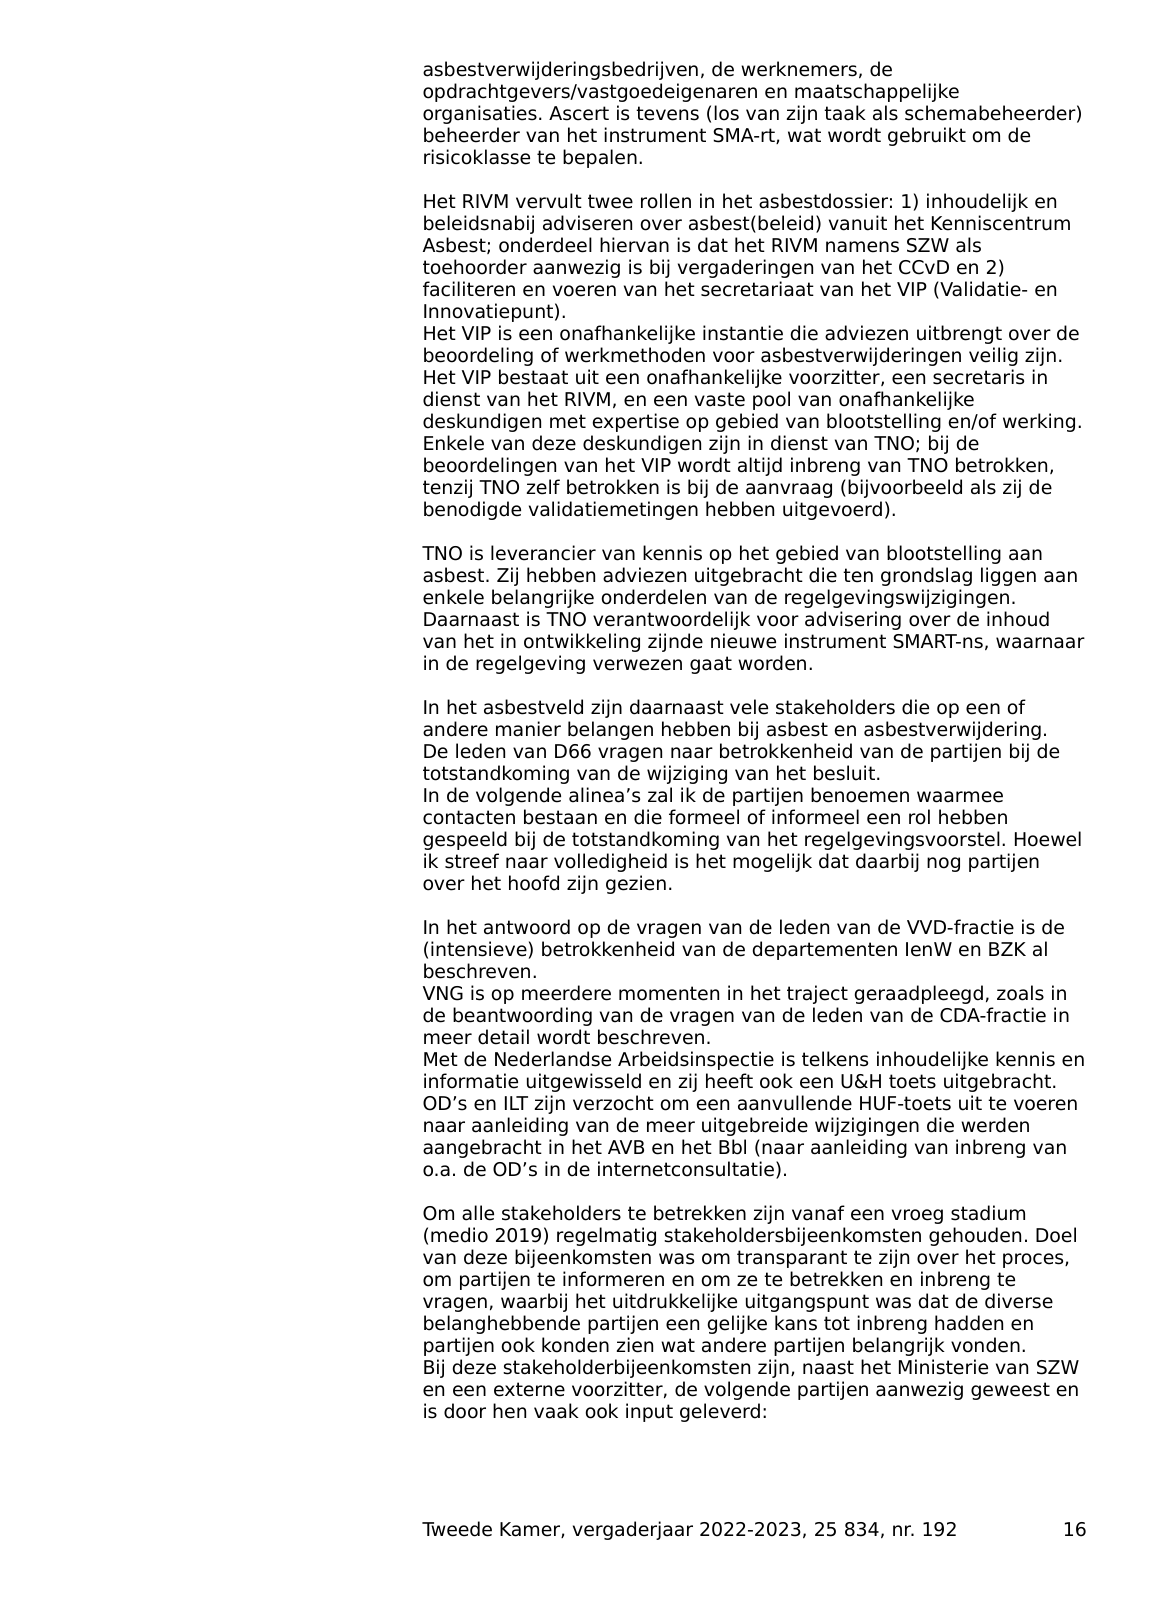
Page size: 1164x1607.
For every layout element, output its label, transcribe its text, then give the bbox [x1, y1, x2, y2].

text Met de Nederlandse Arbeidsinspectie is telkens inhoudelijke kennis en informatie uitgewisseld en zij heeft ook een U&H toets uitgebracht. OD’s en ILT zijn verzocht om een aanvullende HUF-toets uit te voeren naar aanleiding van de meer uitgebreide wijzigingen die werden aangebracht in het AVB en het Bbl (naar aanleiding van inbreng van o.a. de OD’s in de internetconsultatie). [422, 1049, 1087, 1181]
text Om alle stakeholders te betrekken zijn vanaf een vroeg stadium (medio 2019) regelmatig stakeholdersbijeenkomsten gehouden. Doel van deze bijeenkomsten was om transparant te zijn over het proces, om partijen te informeren en om ze te betrekken en inbreng te vragen, waarbij het uitdrukkelijke uitgangspunt was dat de diverse belanghebbende partijen een gelijke kans tot inbreng hadden en partijen ook konden zien wat andere partijen belangrijk vonden. [422, 1203, 1087, 1357]
text In het antwoord op de vragen van de leden van de VVD-fractie is de (intensieve) betrokkenheid van de departementen IenW en BZK al beschreven. [422, 917, 1087, 983]
text In de volgende alinea’s zal ik de partijen benoemen waarmee contacten bestaan en die formeel of informeel een rol hebben gespeeld bij de totstandkoming van het regelgevingsvoorstel. Hoewel ik streef naar volledigheid is het mogelijk dat daarbij nog partijen over het hoofd zijn gezien. [422, 785, 1087, 895]
text asbestverwijderingsbedrijven, de werknemers, de opdrachtgevers/vastgoedeigenaren en maatschappelijke organisaties. Ascert is tevens (los van zijn taak als schemabeheerder) beheerder van het instrument SMA-rt, wat wordt gebruikt om de risicoklasse te bepalen. [422, 59, 1087, 169]
text De leden van D66 vragen naar betrokkenheid van de partijen bij de totstandkoming van de wijziging van het besluit. [422, 741, 1087, 785]
text TNO is leverancier van kennis op het gebied van blootstelling aan asbest. Zij hebben adviezen uitgebracht die ten grondslag liggen aan enkele belangrijke onderdelen van de regelgevingswijzigingen. Daarnaast is TNO verantwoordelijk voor advisering over de inhoud van het in ontwikkeling zijnde nieuwe instrument SMART-ns, waarnaar in de regelgeving verwezen gaat worden. [422, 543, 1087, 675]
text In het asbestveld zijn daarnaast vele stakeholders die op een of andere manier belangen hebben bij asbest en asbestverwijdering. [422, 697, 1087, 741]
text Bij deze stakeholderbijeenkomsten zijn, naast het Ministerie van SZW en een externe voorzitter, de volgende partijen aanwezig geweest en is door hen vaak ook input geleverd: [422, 1357, 1087, 1423]
text Het RIVM vervult twee rollen in het asbestdossier: 1) inhoudelijk en beleidsnabij adviseren over asbest(beleid) vanuit het Kenniscentrum Asbest; onderdeel hiervan is dat het RIVM namens SZW als toehoorder aanwezig is bij vergaderingen van het CCvD en 2) faciliteren en voeren van het secretariaat van het VIP (Validatie- en Innovatiepunt). [422, 191, 1087, 323]
text VNG is op meerdere momenten in het traject geraadpleegd, zoals in de beantwoording van de vragen van de leden van de CDA-fractie in meer detail wordt beschreven. [422, 983, 1087, 1049]
text Het VIP is een onafhankelijke instantie die adviezen uitbrengt over de beoordeling of werkmethoden voor asbestverwijderingen veilig zijn. Het VIP bestaat uit een onafhankelijke voorzitter, een secretaris in dienst van het RIVM, en een vaste pool van onafhankelijke deskundigen met expertise op gebied van blootstelling en/of werking. Enkele van deze deskundigen zijn in dienst van TNO; bij de beoordelingen van het VIP wordt altijd inbreng van TNO betrokken, tenzij TNO zelf betrokken is bij de aanvraag (bijvoorbeeld als zij de benodigde validatiemetingen hebben uitgevoerd). [422, 323, 1087, 521]
